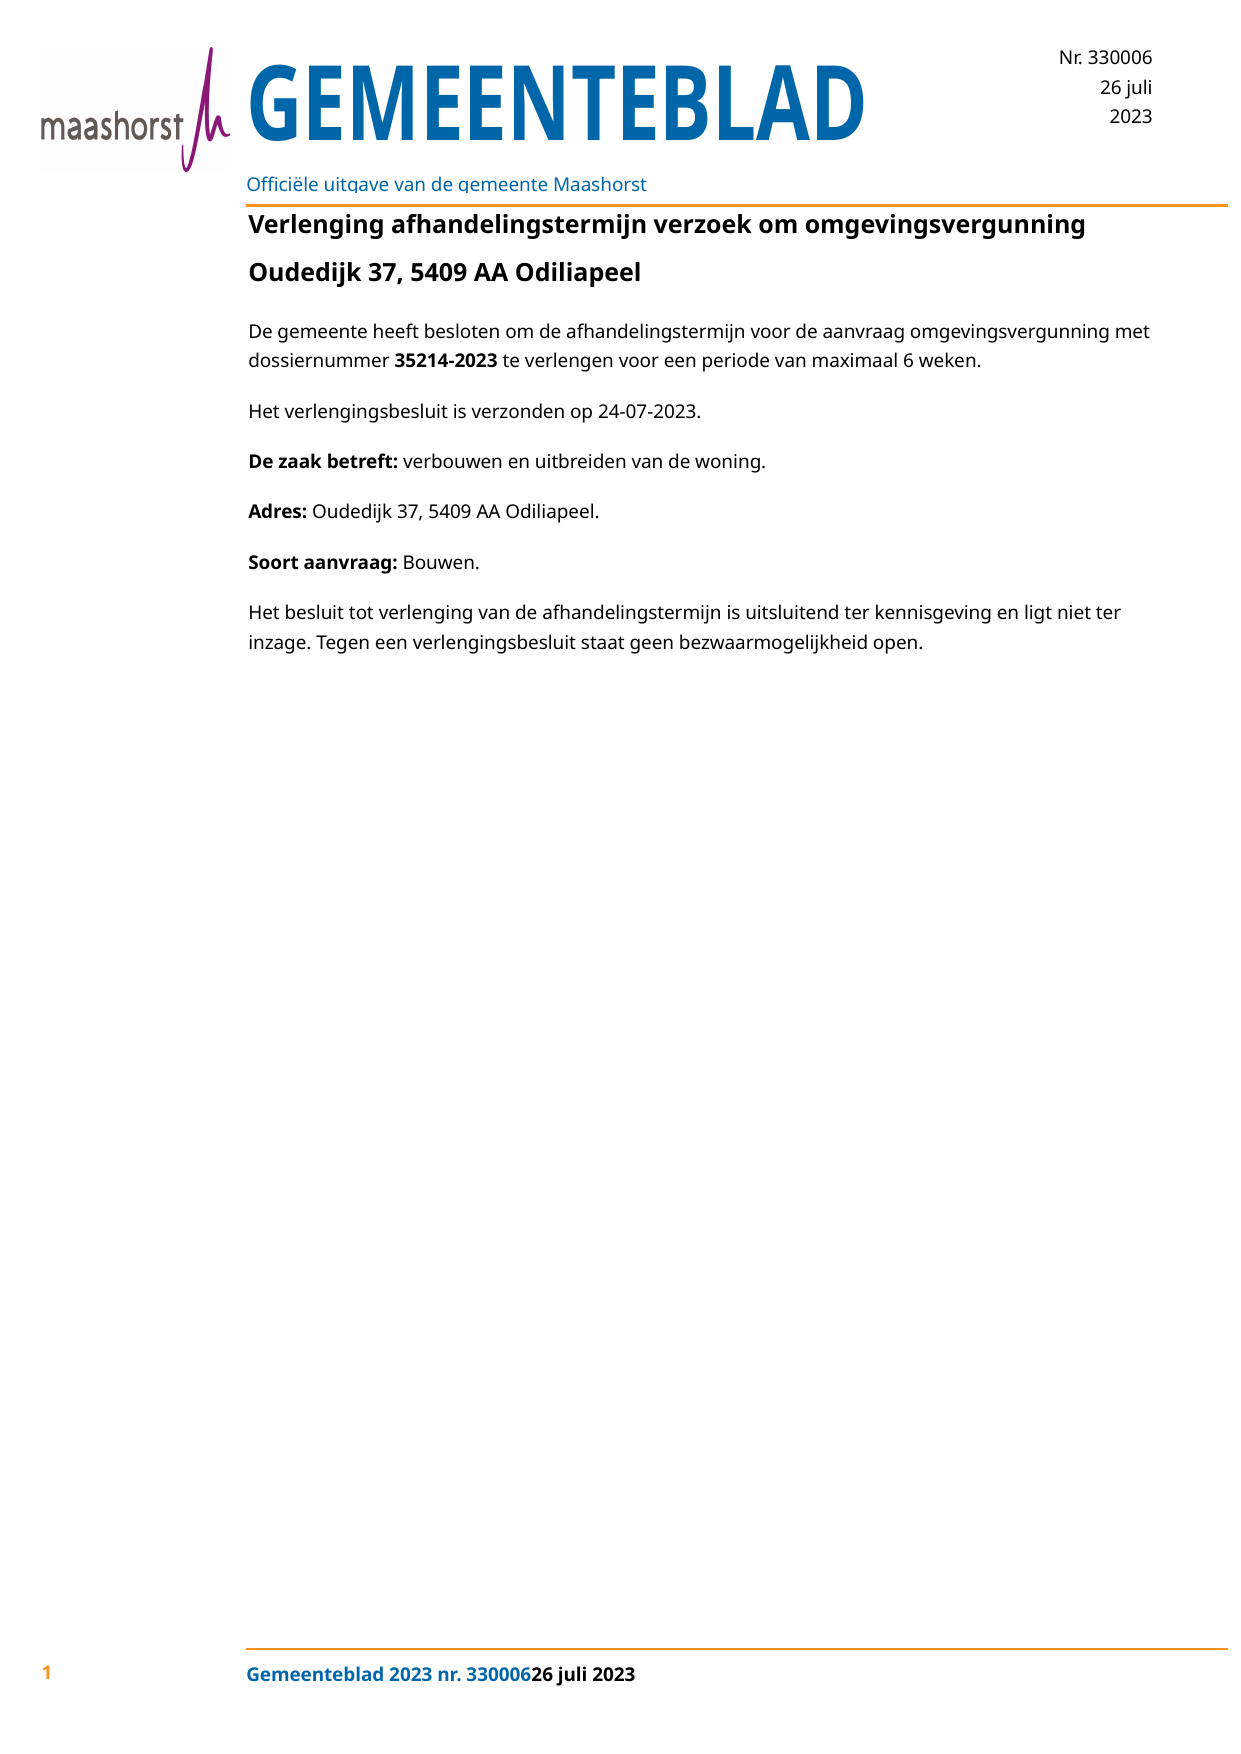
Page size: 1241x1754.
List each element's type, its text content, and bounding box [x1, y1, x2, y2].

text De gemeente heeft besloten om de afhandelingstermijn voor de aanvraag omgevingsvergunning met dossiernummer 35214-2023 te verlengen voor een periode van maximaal 6 weken. [248, 318, 1152, 373]
text De zaak betreft: verbouwen en uitbreiden van de woning. [248, 448, 1152, 474]
text Het verlengingsbesluit is verzonden op 24-07-2023. [248, 398, 1152, 424]
text Soort aanvraag: Bouwen. [248, 549, 1152, 575]
picture [41, 47, 231, 172]
text Adres: Oudedijk 37, 5409 AA Odiliapeel. [248, 499, 1152, 524]
text Het besluit tot verlenging van de afhandelingstermijn is uitsluitend ter kennisgeving en ligt niet ter inzage. Tegen een verlengingsbesluit staat geen bezwaarmogelijkheid open. [248, 599, 1152, 655]
text Verlenging afhandelingstermijn verzoek om omgevingsvergunning Oudedijk 37, 5409 AA Odiliapeel [248, 207, 1152, 288]
